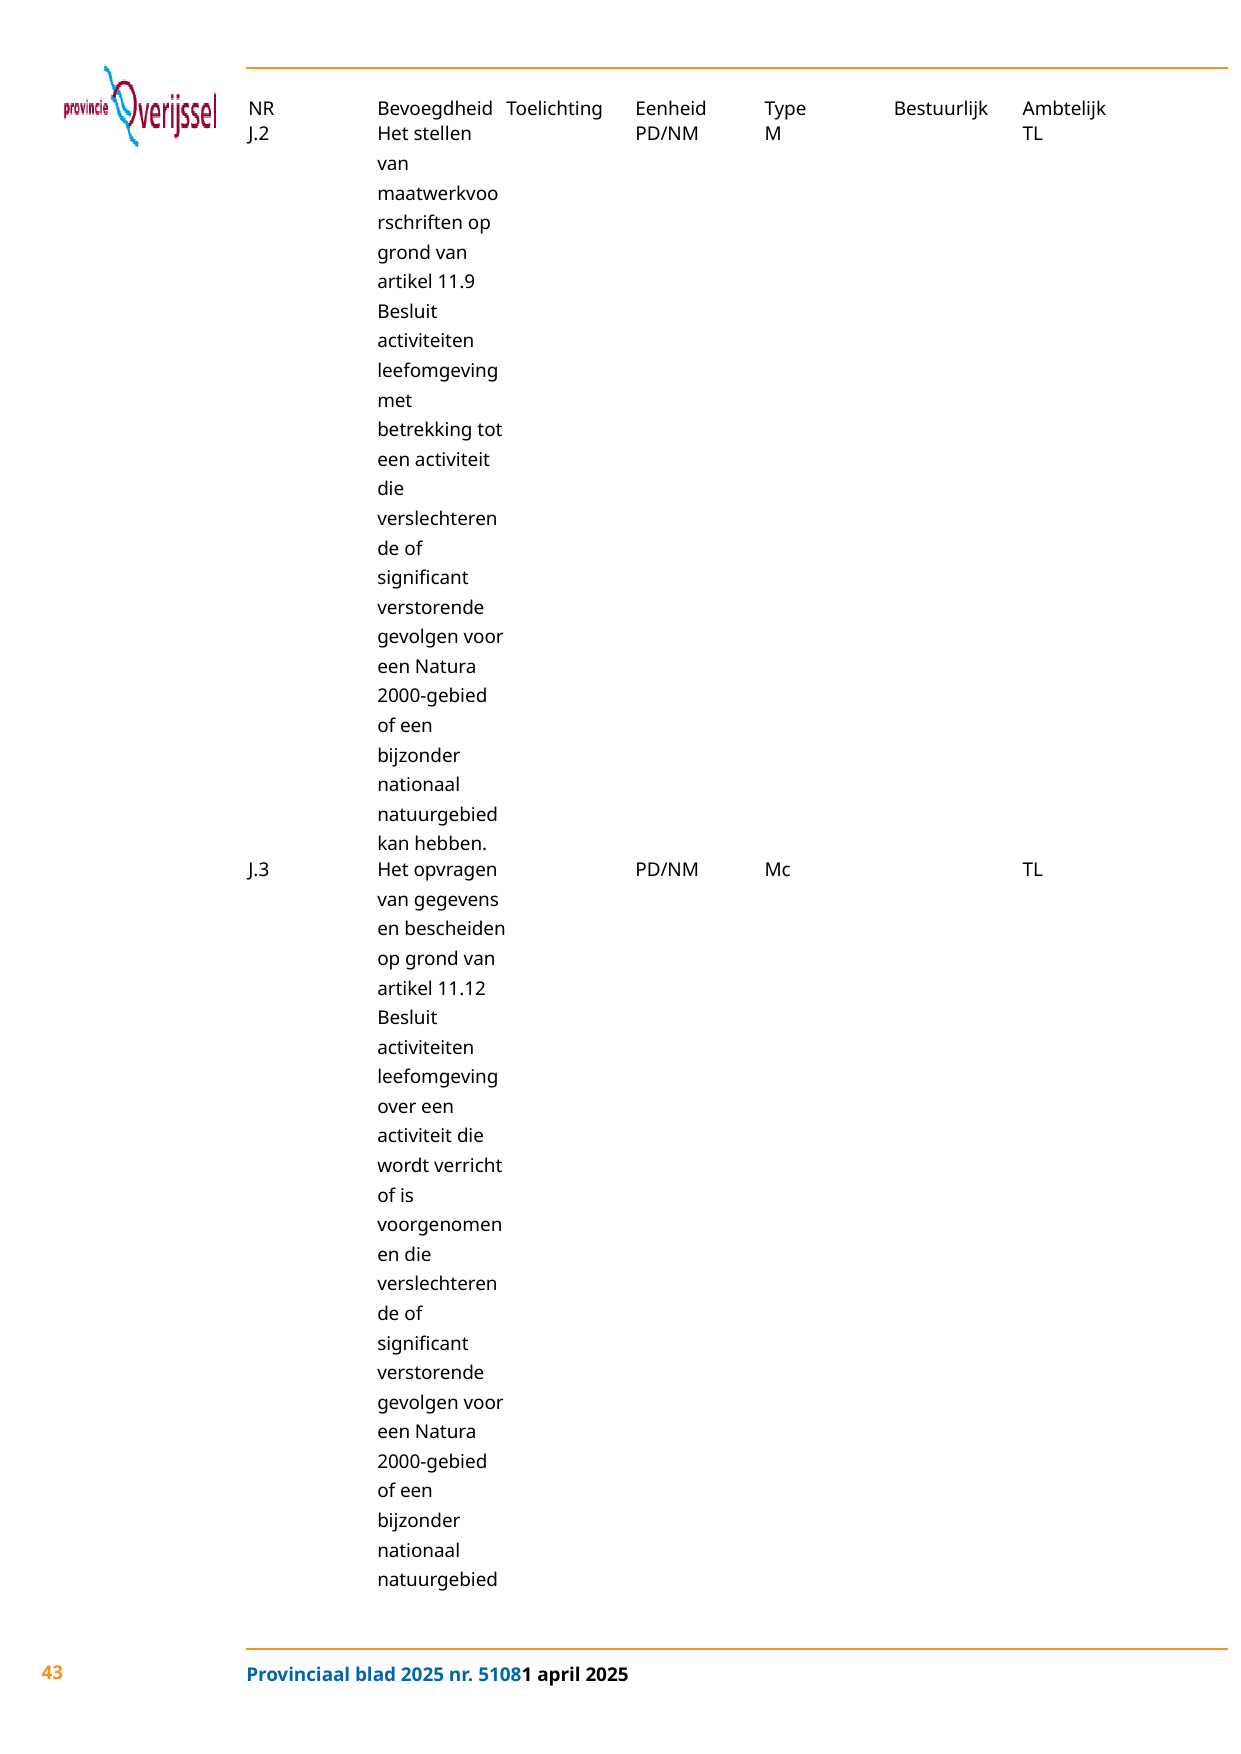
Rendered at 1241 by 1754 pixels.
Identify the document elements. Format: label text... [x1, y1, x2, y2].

table_cell [894, 121, 1022, 856]
table_header Type [764, 95, 893, 121]
table_header Toelichting [506, 95, 635, 121]
table_cell [506, 856, 635, 1592]
table_cell TL [1023, 121, 1152, 856]
table_cell M [764, 121, 893, 856]
table_cell J.3 [248, 856, 377, 1592]
table_header Bestuurlijk [894, 95, 1022, 121]
table_cell J.2 [248, 121, 377, 856]
table_cell PD/NM [635, 856, 764, 1592]
picture [41, 47, 231, 172]
table_cell PD/NM [635, 121, 764, 856]
table_cell [894, 856, 1022, 1592]
table_cell [506, 121, 635, 856]
table_cell Het stellen van maatwerkvoorschriften op grond van artikel 11.9 Besluit activiteiten leefomgeving met betrekking tot een activiteit die verslechterende of significant verstorende gevolgen voor een Natura 2000-gebied of een bijzonder nationaal natuurgebied kan hebben. [377, 121, 506, 856]
table_cell TL [1023, 856, 1152, 1592]
table_cell Het opvragen van gegevens en bescheiden op grond van artikel 11.12 Besluit activiteiten leefomgeving over een activiteit die wordt verricht of is voorgenomen en die verslechterende of significant verstorende gevolgen voor een Natura 2000-gebied of een bijzonder nationaal natuurgebied [377, 856, 506, 1592]
table_cell Mc [764, 856, 893, 1592]
table_header Eenheid [635, 95, 764, 121]
table_header NR [248, 95, 377, 121]
table_header Bevoegdheid [377, 95, 506, 121]
table_header Ambtelijk [1023, 95, 1152, 121]
